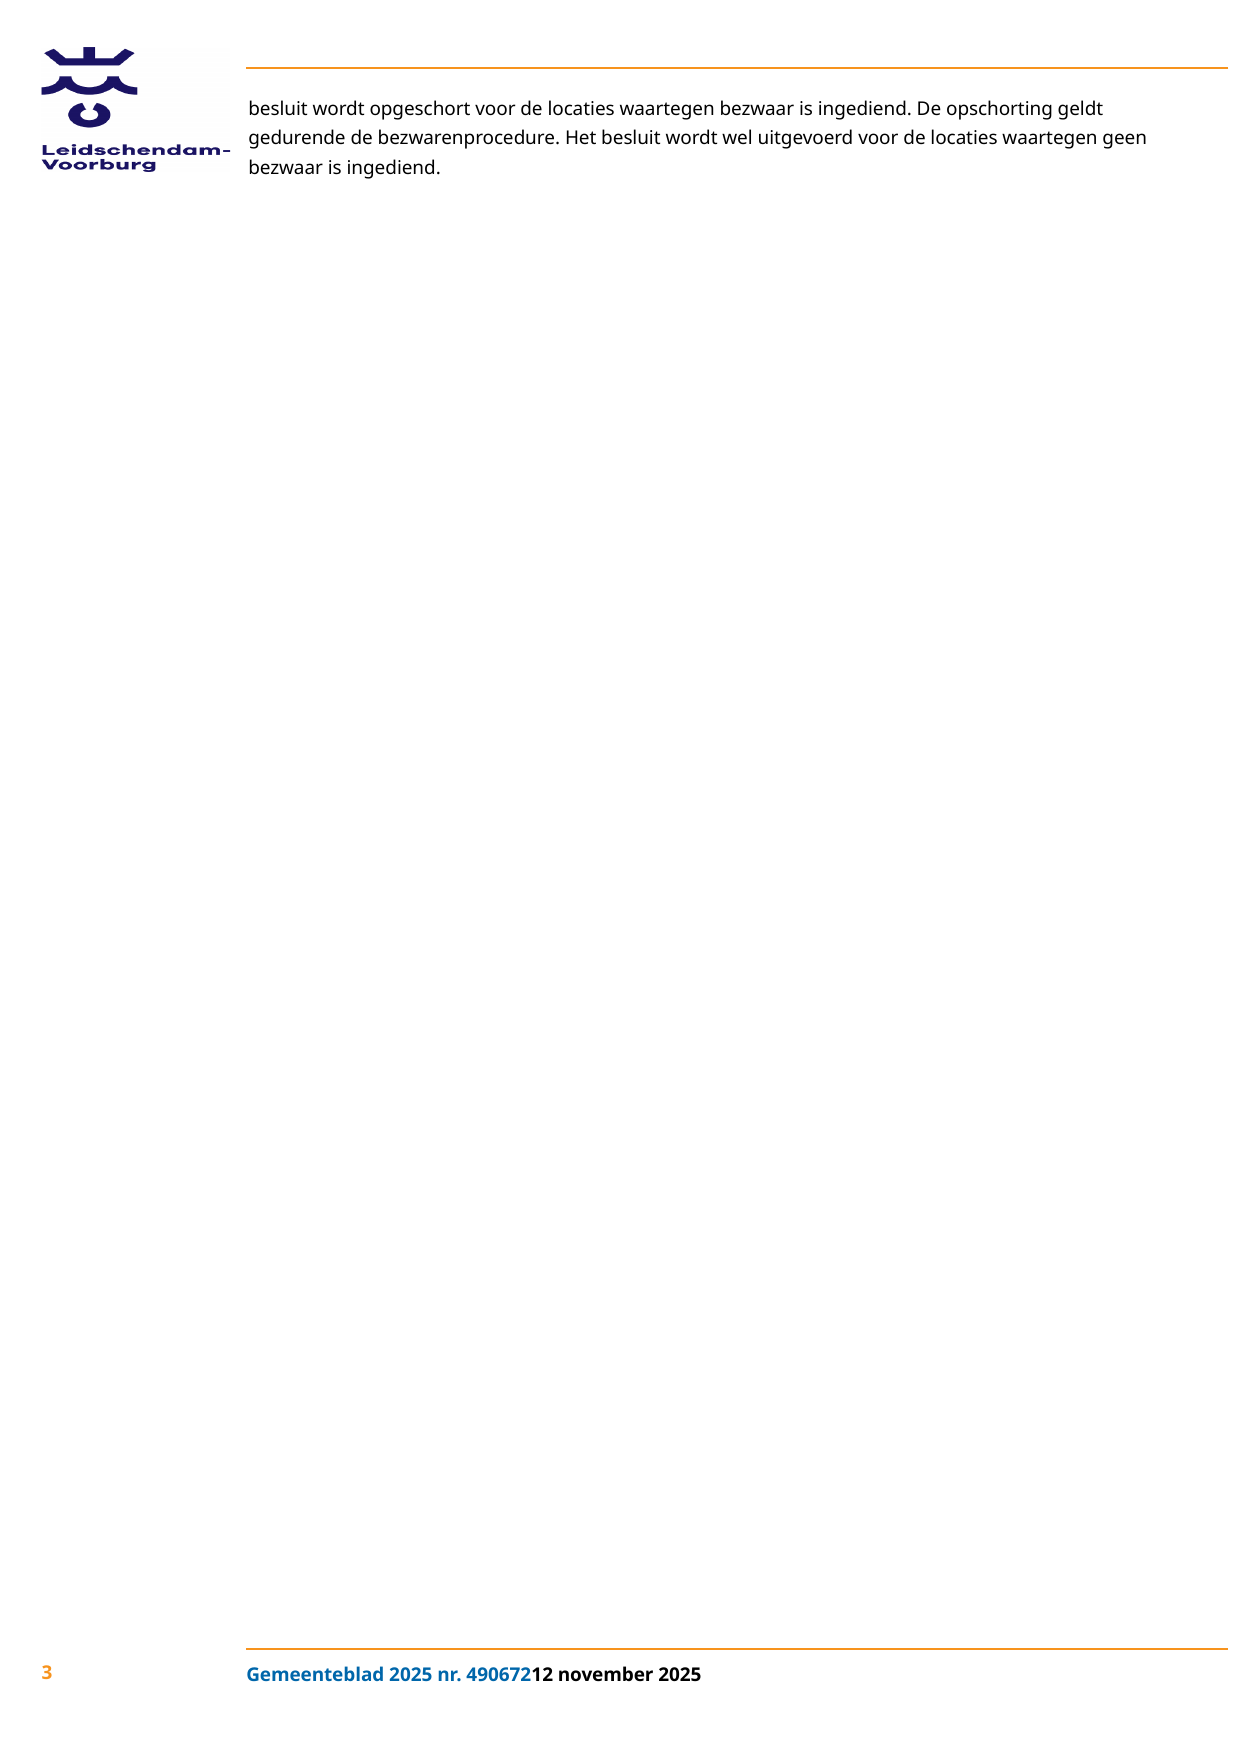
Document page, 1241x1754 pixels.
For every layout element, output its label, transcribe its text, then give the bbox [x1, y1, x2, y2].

text besluit wordt opgeschort voor de locaties waartegen bezwaar is ingediend. De opschorting geldt gedurende de bezwarenprocedure. Het besluit wordt wel uitgevoerd voor de locaties waartegen geen bezwaar is ingediend. [248, 95, 1152, 180]
picture [41, 47, 231, 172]
